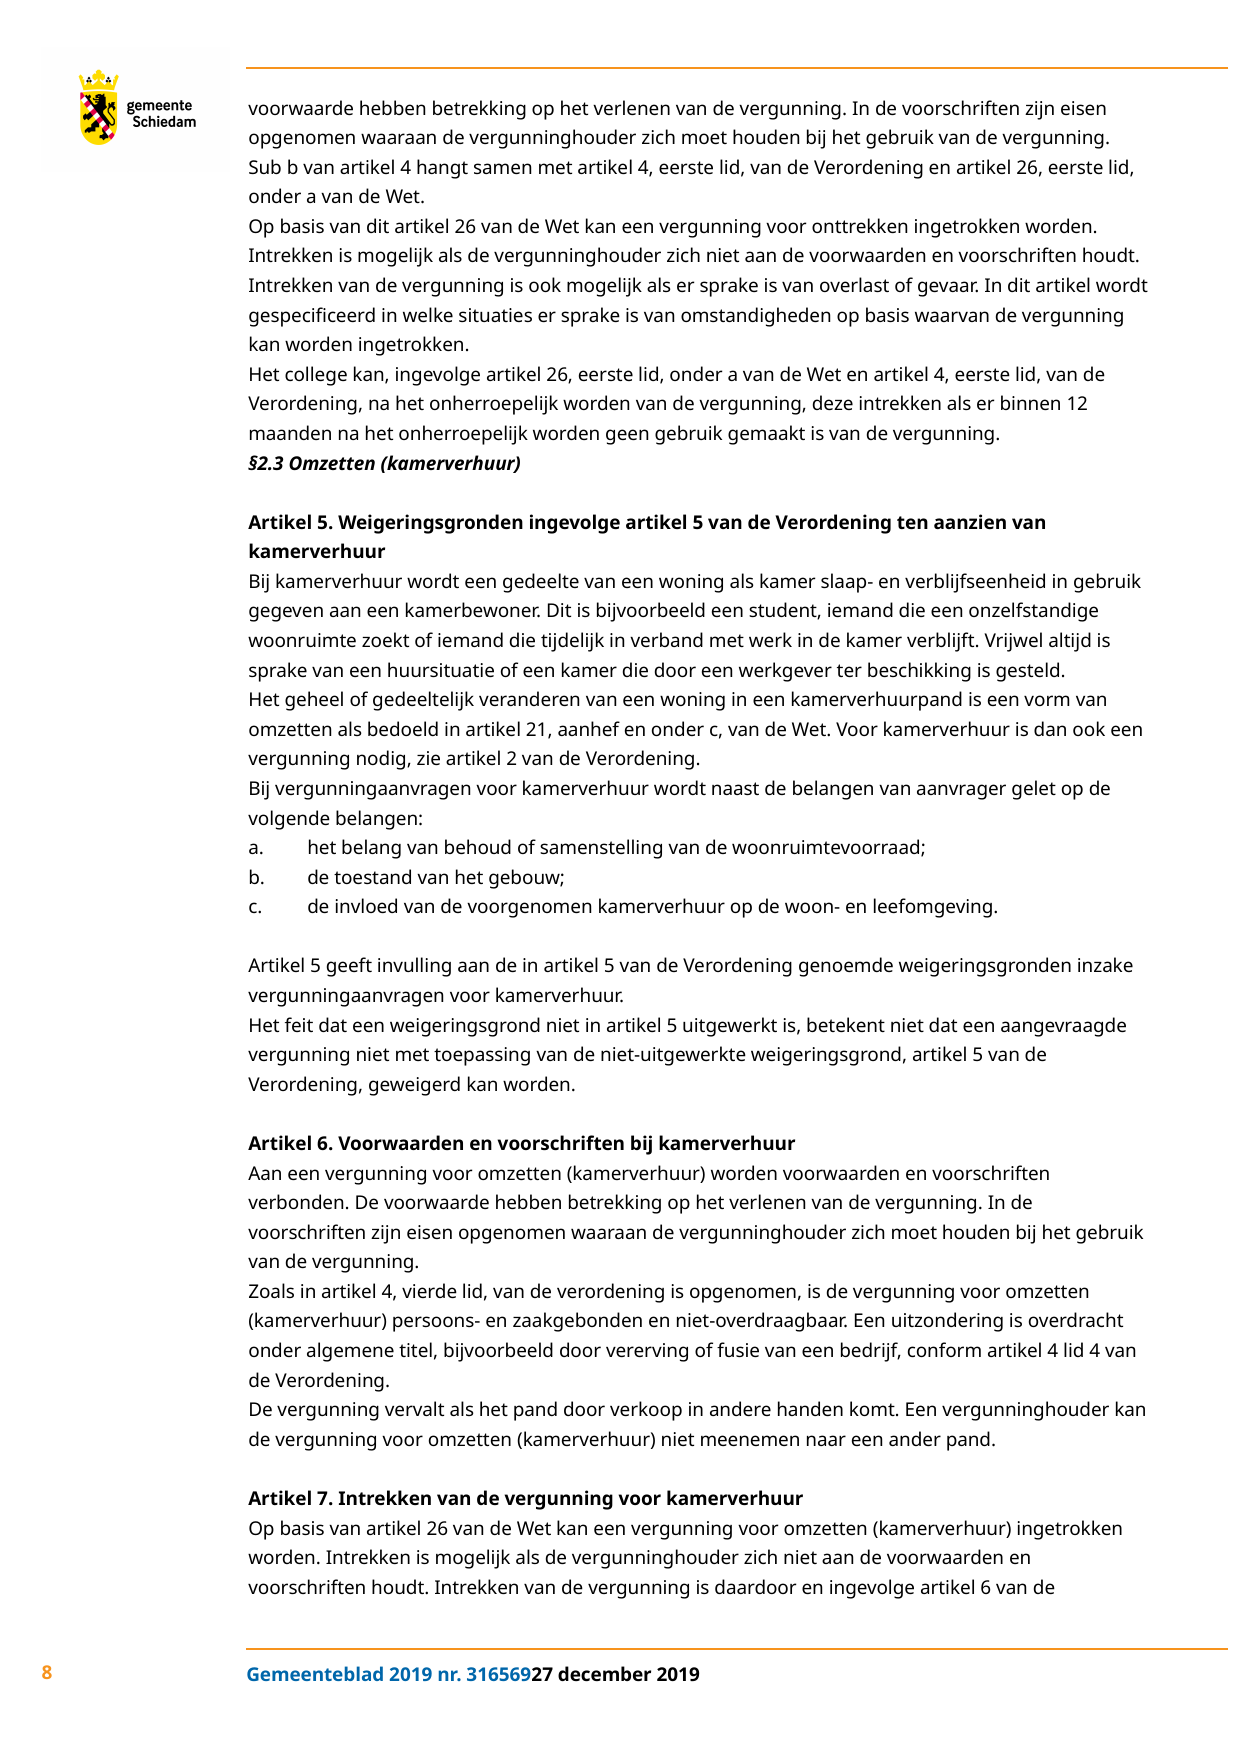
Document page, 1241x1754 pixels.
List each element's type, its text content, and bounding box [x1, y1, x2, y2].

list de toestand van het gebouw; [248, 864, 1152, 890]
picture [41, 47, 231, 172]
text Sub b van artikel 4 hangt samen met artikel 4, eerste lid, van de Verordening en artikel 26, eerste lid, onder a van de Wet. [248, 154, 1152, 209]
text Artikel 6. Voorwaarden en voorschriften bij kamerverhuur [248, 1130, 1152, 1156]
text Artikel 7. Intrekken van de vergunning voor kamerverhuur [248, 1485, 1152, 1511]
text Artikel 5 geeft invulling aan de in artikel 5 van de Verordening genoemde weigeringsgronden inzake vergunningaanvragen voor kamerverhuur. [248, 953, 1152, 1008]
text De vergunning vervalt als het pand door verkoop in andere handen komt. Een vergunninghouder kan de vergunning voor omzetten (kamerverhuur) niet meenemen naar een ander pand. [248, 1396, 1152, 1452]
text Het college kan, ingevolge artikel 26, eerste lid, onder a van de Wet en artikel 4, eerste lid, van de Verordening, na het onherroepelijk worden van de vergunning, deze intrekken als er binnen 12 maanden na het onherroepelijk worden geen gebruik gemaakt is van de vergunning. [248, 361, 1152, 446]
text Op basis van artikel 26 van de Wet kan een vergunning voor omzetten (kamerverhuur) ingetrokken worden. Intrekken is mogelijk als de vergunninghouder zich niet aan de voorwaarden en voorschriften houdt. Intrekken van de vergunning is daardoor en ingevolge artikel 6 van de [248, 1515, 1152, 1600]
text voorwaarde hebben betrekking op het verlenen van de vergunning. In de voorschriften zijn eisen opgenomen waaraan de vergunninghouder zich moet houden bij het gebruik van de vergunning. [248, 95, 1152, 150]
list het belang van behoud of samenstelling van de woonruimtevoorraad; [248, 834, 1152, 860]
text Het feit dat een weigeringsgrond niet in artikel 5 uitgewerkt is, betekent niet dat een aangevraagde vergunning niet met toepassing van de niet-uitgewerkte weigeringsgrond, artikel 5 van de Verordening, geweigerd kan worden. [248, 1012, 1152, 1097]
text Zoals in artikel 4, vierde lid, van de verordening is opgenomen, is de vergunning voor omzetten (kamerverhuur) persoons- en zaakgebonden en niet-overdraagbaar. Een uitzondering is overdracht onder algemene titel, bijvoorbeeld door vererving of fusie van een bedrijf, conform artikel 4 lid 4 van de Verordening. [248, 1278, 1152, 1393]
text Artikel 5. Weigeringsgronden ingevolge artikel 5 van de Verordening ten aanzien van kamerverhuur [248, 509, 1152, 564]
text Bij kamerverhuur wordt een gedeelte van een woning als kamer slaap- en verblijfseenheid in gebruik gegeven aan een kamerbewoner. Dit is bijvoorbeeld een student, iemand die een onzelfstandige woonruimte zoekt of iemand die tijdelijk in verband met werk in de kamer verblijft. Vrijwel altijd is sprake van een huursituatie of een kamer die door een werkgever ter beschikking is gesteld. [248, 568, 1152, 683]
list de invloed van de voorgenomen kamerverhuur op de woon- en leefomgeving. [248, 893, 1152, 919]
text Bij vergunningaanvragen voor kamerverhuur wordt naast de belangen van aanvrager gelet op de volgende belangen: [248, 775, 1152, 831]
text §2.3 Omzetten (kamerverhuur) [248, 450, 1152, 476]
text Op basis van dit artikel 26 van de Wet kan een vergunning voor onttrekken ingetrokken worden. Intrekken is mogelijk als de vergunninghouder zich niet aan de voorwaarden en voorschriften houdt. Intrekken van de vergunning is ook mogelijk als er sprake is van overlast of gevaar. In dit artikel wordt gespecificeerd in welke situaties er sprake is van omstandigheden op basis waarvan de vergunning kan worden ingetrokken. [248, 213, 1152, 357]
text Aan een vergunning voor omzetten (kamerverhuur) worden voorwaarden en voorschriften verbonden. De voorwaarde hebben betrekking op het verlenen van de vergunning. In de voorschriften zijn eisen opgenomen waaraan de vergunninghouder zich moet houden bij het gebruik van de vergunning. [248, 1160, 1152, 1274]
text Het geheel of gedeeltelijk veranderen van een woning in een kamerverhuurpand is een vorm van omzetten als bedoeld in artikel 21, aanhef en onder c, van de Wet. Voor kamerverhuur is dan ook een vergunning nodig, zie artikel 2 van de Verordening. [248, 686, 1152, 771]
